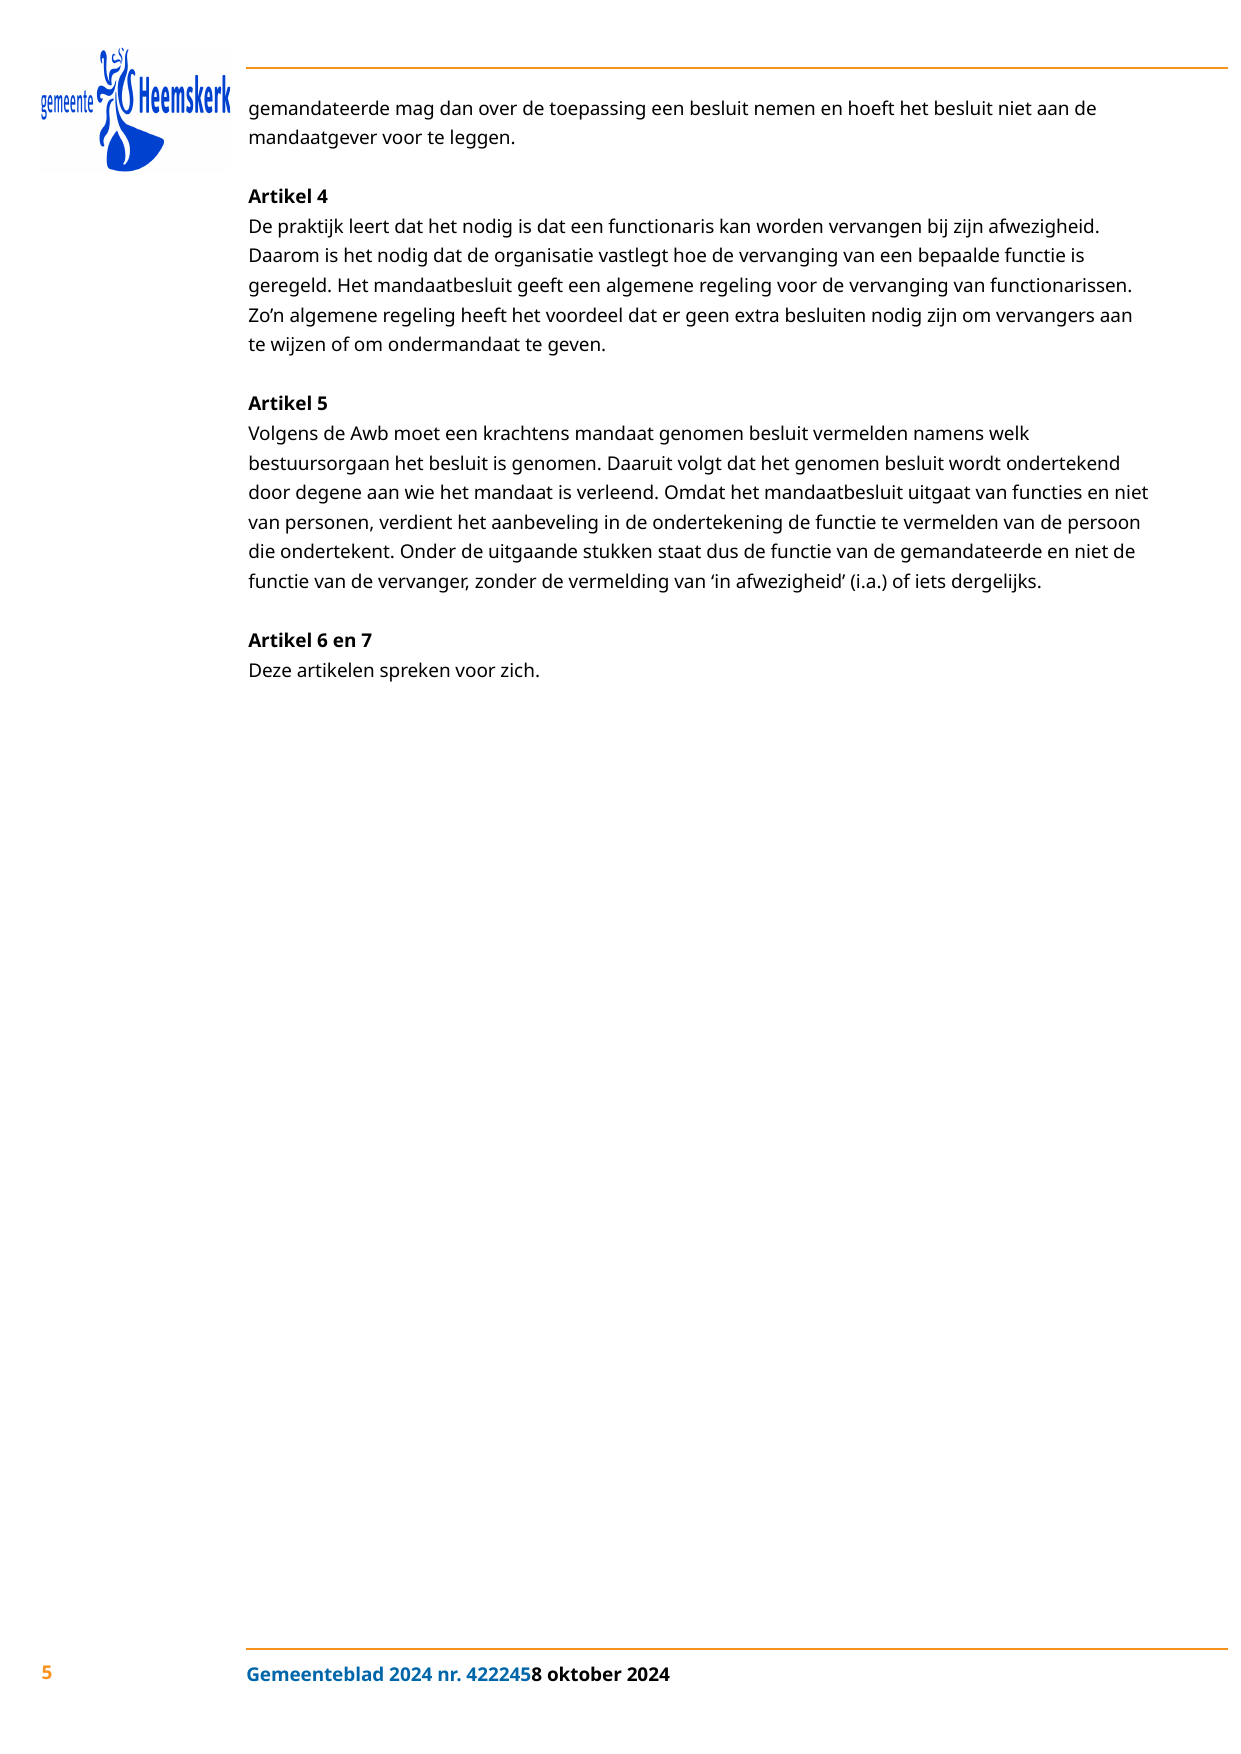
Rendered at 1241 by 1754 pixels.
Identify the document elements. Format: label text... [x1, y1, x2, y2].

text Artikel 4 [248, 183, 1152, 209]
text Artikel 5 [248, 391, 1152, 416]
text Deze artikelen spreken voor zich. [248, 657, 1152, 683]
text Volgens de Awb moet een krachtens mandaat genomen besluit vermelden namens welk bestuursorgaan het besluit is genomen. Daaruit volgt dat het genomen besluit wordt ondertekend door degene aan wie het mandaat is verleend. Omdat het mandaatbesluit uitgaat van functies en niet van personen, verdient het aanbeveling in de ondertekening de functie te vermelden van de persoon die ondertekent. Onder de uitgaande stukken staat dus de functie van de gemandateerde en niet de functie van de vervanger, zonder de vermelding van ‘in afwezigheid’ (i.a.) of iets dergelijks. [248, 420, 1152, 594]
text De praktijk leert dat het nodig is dat een functionaris kan worden vervangen bij zijn afwezigheid. Daarom is het nodig dat de organisatie vastlegt hoe de vervanging van een bepaalde functie is geregeld. Het mandaatbesluit geeft een algemene regeling voor de vervanging van functionarissen. Zo’n algemene regeling heeft het voordeel dat er geen extra besluiten nodig zijn om vervangers aan te wijzen of om ondermandaat te geven. [248, 213, 1152, 357]
picture [41, 47, 231, 172]
text Artikel 6 en 7 [248, 627, 1152, 653]
text gemandateerde mag dan over de toepassing een besluit nemen en hoeft het besluit niet aan de mandaatgever voor te leggen. [248, 95, 1152, 150]
